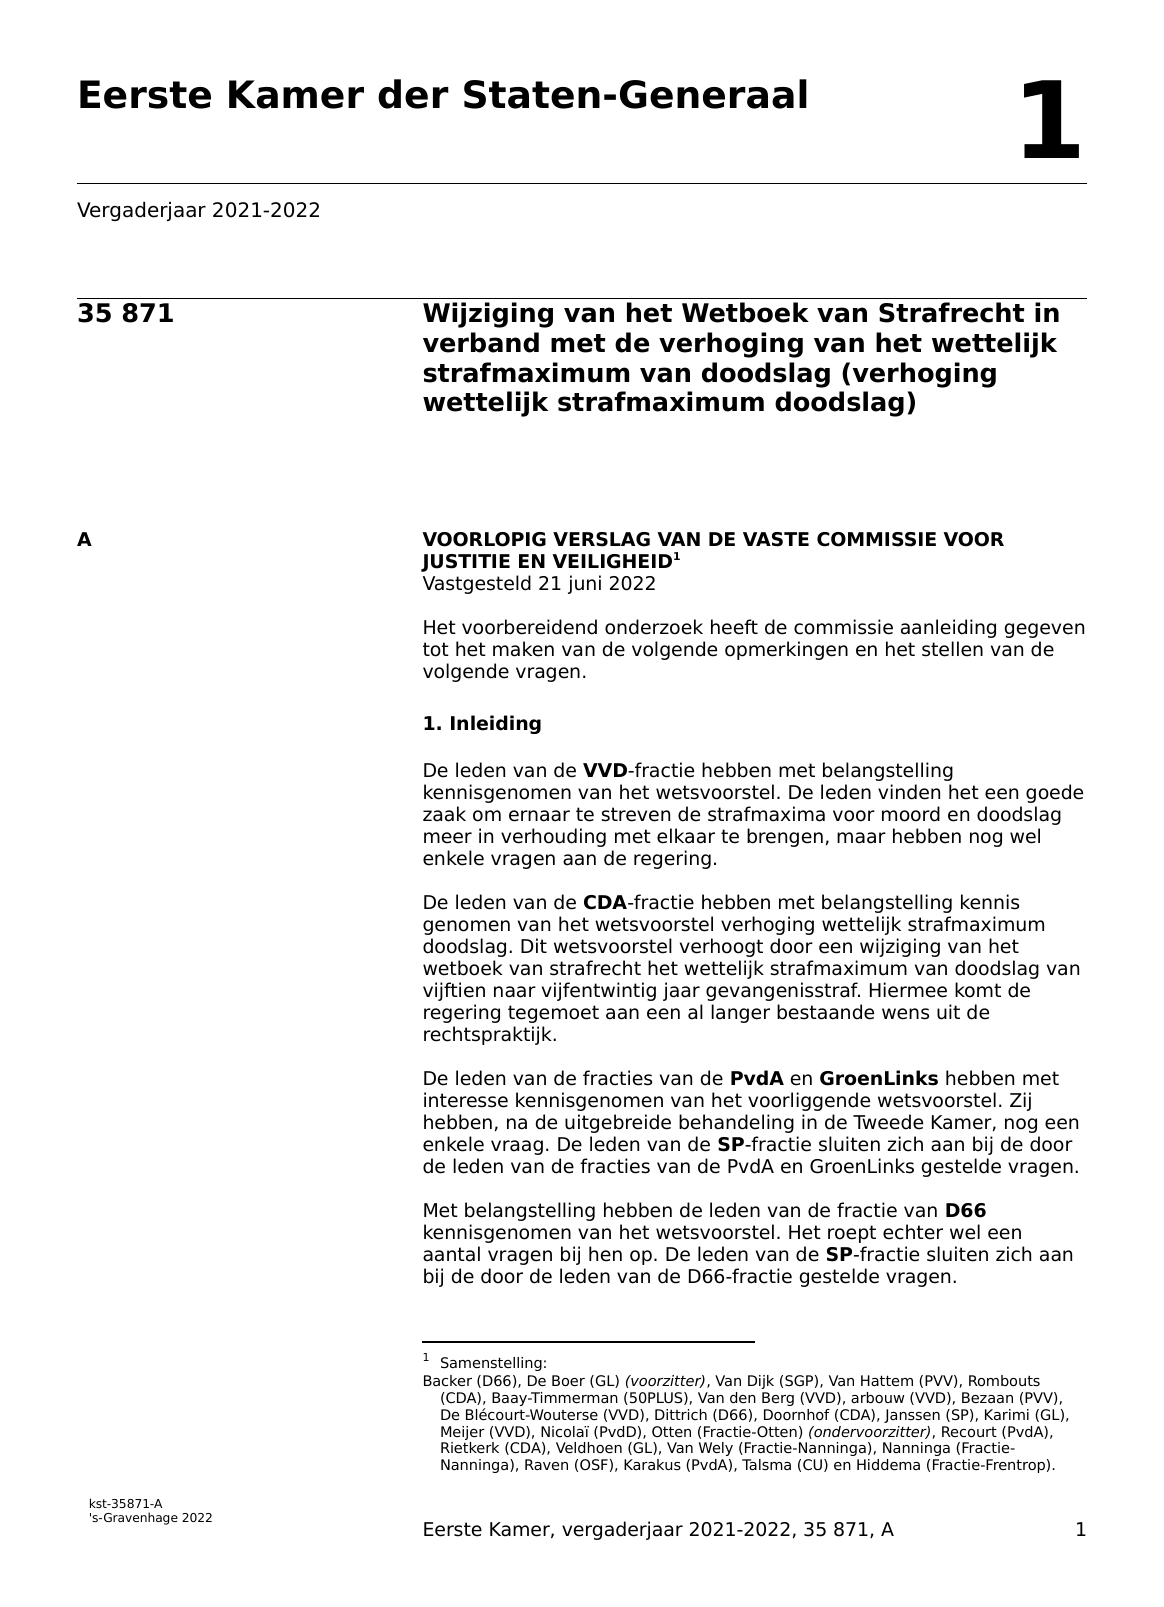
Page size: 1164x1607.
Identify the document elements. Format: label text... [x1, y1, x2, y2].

text kst-35871-A [88, 1497, 323, 1511]
table_header Eerste Kamer der Staten-Generaal [77, 59, 886, 183]
text De leden van de VVD-fractie hebben met belangstelling kennisgenomen van het wetsvoorstel. De leden vinden het een goede zaak om ernaar te streven de strafmaxima voor moord en doodslag meer in verhouding met elkaar te brengen, maar hebben nog wel enkele vragen aan de regering. [422, 760, 1087, 870]
table_cell Vergaderjaar 2021-2022 [77, 184, 1087, 298]
text Samenstelling: [422, 1351, 1087, 1373]
text Met belangstelling hebben de leden van de fractie van D66 kennisgenomen van het wetsvoorstel. Het roept echter wel een aantal vragen bij hen op. De leden van de SP-fractie sluiten zich aan bij de door de leden van de D66-fractie gestelde vragen. [422, 1200, 1087, 1288]
text Backer (D66), De Boer (GL) (voorzitter), Van Dijk (SGP), Van Hattem (PVV), Rombouts (CDA), Baay-Timmerman (50PLUS), Van den Berg (VVD), arbouw (VVD), Bezaan (PVV), De Blécourt-Wouterse (VVD), Dittrich (D66), Doornhof (CDA), Janssen (SP), Karimi (GL), Meijer (VVD), Nicolaï (PvdD), Otten (Fractie-Otten) (ondervoorzitter), Recourt (PvdA), Rietkerk (CDA), Veldhoen (GL), Van Wely (Fractie-Nanninga), Nanninga (Fractie-Nanninga), Raven (OSF), Karakus (PvdA), Talsma (CU) en Hiddema (Fractie-Frentrop). [422, 1373, 1087, 1474]
table_header 1 [886, 59, 1087, 183]
text Vastgesteld 21 juni 2022 [422, 573, 1087, 595]
subtitle A VOORLOPIG VERSLAG VAN DE VASTE COMMISSIE VOOR JUSTITIE EN VEILIGHEID [77, 529, 1087, 573]
subtitle 35 871 Wijziging van het Wetboek van Strafrecht in verband met de verhoging van het wettelijk strafmaximum van doodslag (verhoging wettelijk strafmaximum doodslag) [77, 299, 1087, 418]
text 's-Gravenhage 2022 [88, 1511, 323, 1525]
text De leden van de CDA-fractie hebben met belangstelling kennis genomen van het wetsvoorstel verhoging wettelijk strafmaximum doodslag. Dit wetsvoorstel verhoogt door een wijziging van het wetboek van strafrecht het wettelijk strafmaximum van doodslag van vijftien naar vijfentwintig jaar gevangenisstraf. Hiermee komt de regering tegemoet aan een al langer bestaande wens uit de rechtspraktijk. [422, 892, 1087, 1046]
subtitle 1. Inleiding [422, 713, 1087, 735]
text De leden van de fracties van de PvdA en GroenLinks hebben met interesse kennisgenomen van het voorliggende wetsvoorstel. Zij hebben, na de uitgebreide behandeling in de Tweede Kamer, nog een enkele vraag. De leden van de SP-fractie sluiten zich aan bij de door de leden van de fracties van de PvdA en GroenLinks gestelde vragen. [422, 1068, 1087, 1178]
text Het voorbereidend onderzoek heeft de commissie aanleiding gegeven tot het maken van de volgende opmerkingen en het stellen van de volgende vragen. [422, 617, 1087, 683]
